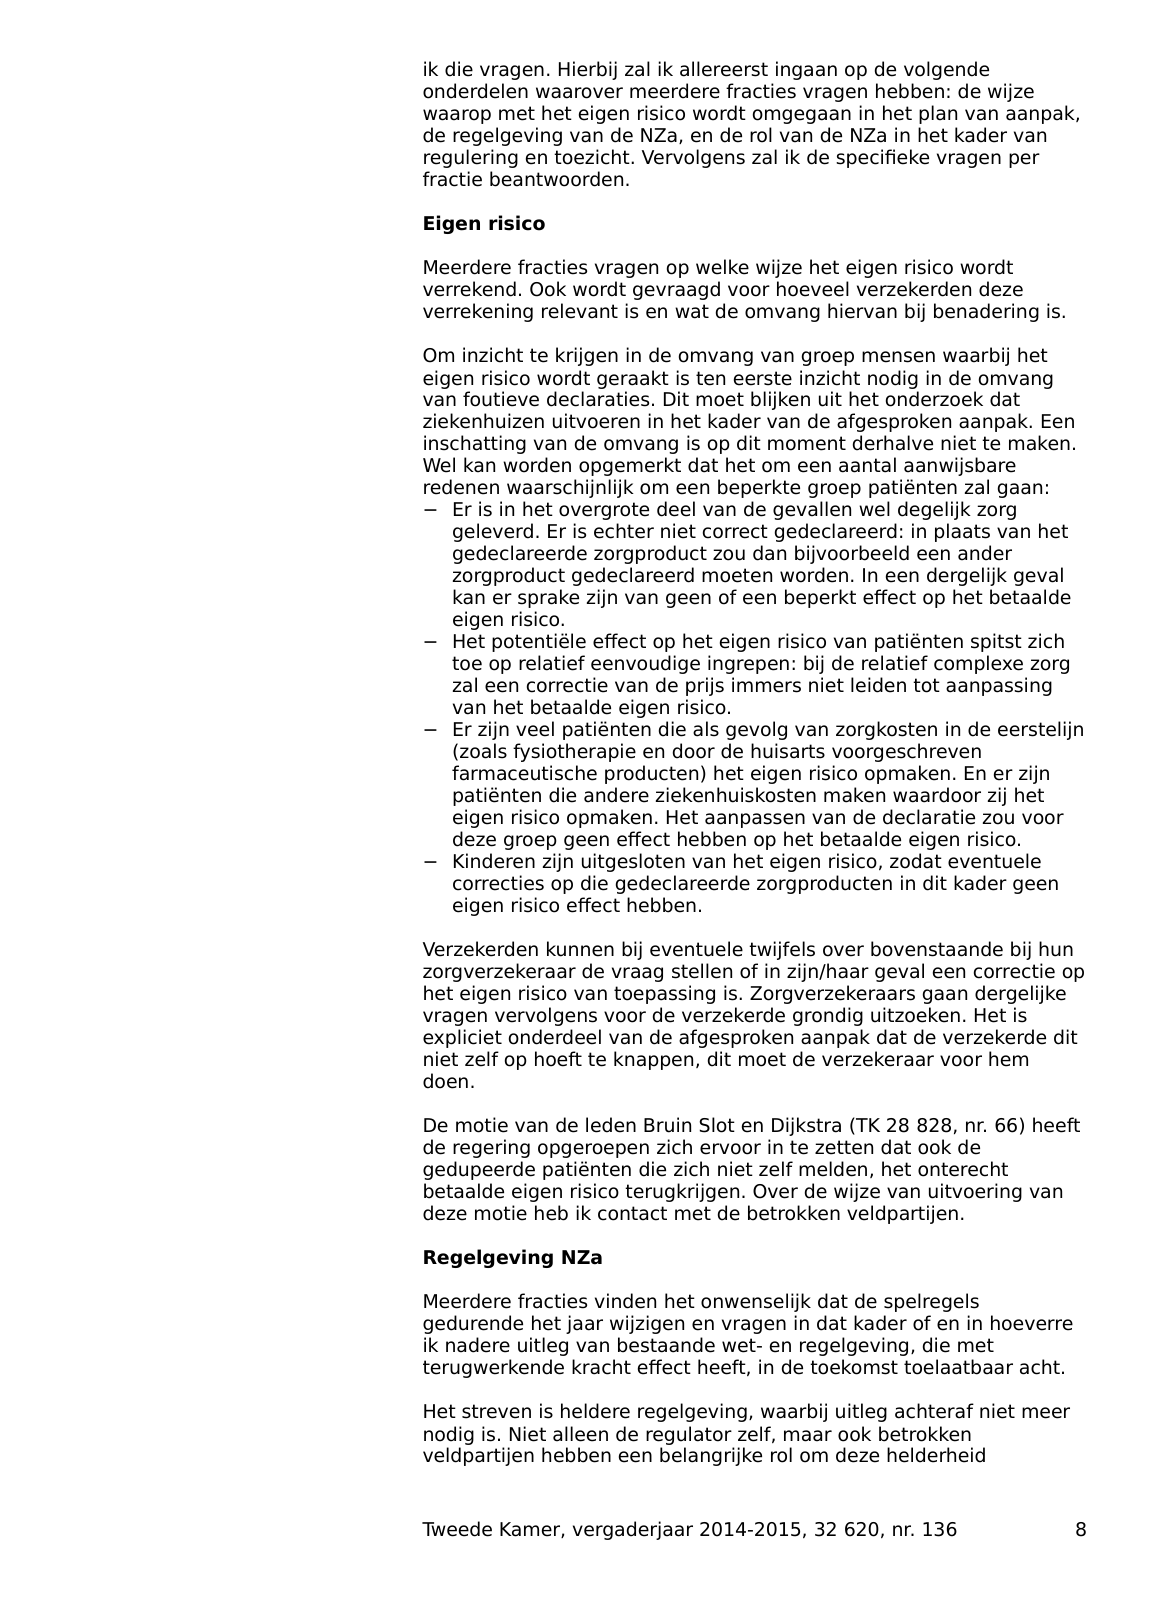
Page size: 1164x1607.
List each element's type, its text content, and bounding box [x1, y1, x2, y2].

text − Er is in het overgrote deel van de gevallen wel degelijk zorg geleverd. Er is echter niet correct gedeclareerd: in plaats van het gedeclareerde zorgproduct zou dan bijvoorbeeld een ander zorgproduct gedeclareerd moeten worden. In een dergelijk geval kan er sprake zijn van geen of een beperkt effect op het betaalde eigen risico. [422, 499, 1087, 631]
text Om inzicht te krijgen in de omvang van groep mensen waarbij het eigen risico wordt geraakt is ten eerste inzicht nodig in de omvang van foutieve declaraties. Dit moet blijken uit het onderzoek dat ziekenhuizen uitvoeren in het kader van de afgesproken aanpak. Een inschatting van de omvang is op dit moment derhalve niet te maken. Wel kan worden opgemerkt dat het om een aantal aanwijsbare redenen waarschijnlijk om een beperkte groep patiënten zal gaan: [422, 345, 1087, 499]
text De motie van de leden Bruin Slot en Dijkstra (TK 28 828, nr. 66) heeft de regering opgeroepen zich ervoor in te zetten dat ook de gedupeerde patiënten die zich niet zelf melden, het onterecht betaalde eigen risico terugkrijgen. Over de wijze van uitvoering van deze motie heb ik contact met de betrokken veldpartijen. [422, 1115, 1087, 1225]
text − Het potentiële effect op het eigen risico van patiënten spitst zich toe op relatief eenvoudige ingrepen: bij de relatief complexe zorg zal een correctie van de prijs immers niet leiden tot aanpassing van het betaalde eigen risico. [422, 631, 1087, 719]
text ik die vragen. Hierbij zal ik allereerst ingaan op de volgende onderdelen waarover meerdere fracties vragen hebben: de wijze waarop met het eigen risico wordt omgegaan in het plan van aanpak, de regelgeving van de NZa, en de rol van de NZa in het kader van regulering en toezicht. Vervolgens zal ik de specifieke vragen per fractie beantwoorden. [422, 59, 1087, 191]
text Verzekerden kunnen bij eventuele twijfels over bovenstaande bij hun zorgverzekeraar de vraag stellen of in zijn/haar geval een correctie op het eigen risico van toepassing is. Zorgverzekeraars gaan dergelijke vragen vervolgens voor de verzekerde grondig uitzoeken. Het is expliciet onderdeel van de afgesproken aanpak dat de verzekerde dit niet zelf op hoeft te knappen, dit moet de verzekeraar voor hem doen. [422, 939, 1087, 1093]
text − Kinderen zijn uitgesloten van het eigen risico, zodat eventuele correcties op die gedeclareerde zorgproducten in dit kader geen eigen risico effect hebben. [422, 851, 1087, 917]
text Het streven is heldere regelgeving, waarbij uitleg achteraf niet meer nodig is. Niet alleen de regulator zelf, maar ook betrokken veldpartijen hebben een belangrijke rol om deze helderheid [422, 1401, 1087, 1467]
text − Er zijn veel patiënten die als gevolg van zorgkosten in de eerstelijn (zoals fysiotherapie en door de huisarts voorgeschreven farmaceutische producten) het eigen risico opmaken. En er zijn patiënten die andere ziekenhuiskosten maken waardoor zij het eigen risico opmaken. Het aanpassen van de declaratie zou voor deze groep geen effect hebben op het betaalde eigen risico. [422, 719, 1087, 851]
subtitle Eigen risico [422, 213, 1087, 235]
text Meerdere fracties vragen op welke wijze het eigen risico wordt verrekend. Ook wordt gevraagd voor hoeveel verzekerden deze verrekening relevant is en wat de omvang hiervan bij benadering is. [422, 257, 1087, 323]
text Meerdere fracties vinden het onwenselijk dat de spelregels gedurende het jaar wijzigen en vragen in dat kader of en in hoeverre ik nadere uitleg van bestaande wet- en regelgeving, die met terugwerkende kracht effect heeft, in de toekomst toelaatbaar acht. [422, 1291, 1087, 1379]
subtitle Regelgeving NZa [422, 1247, 1087, 1269]
